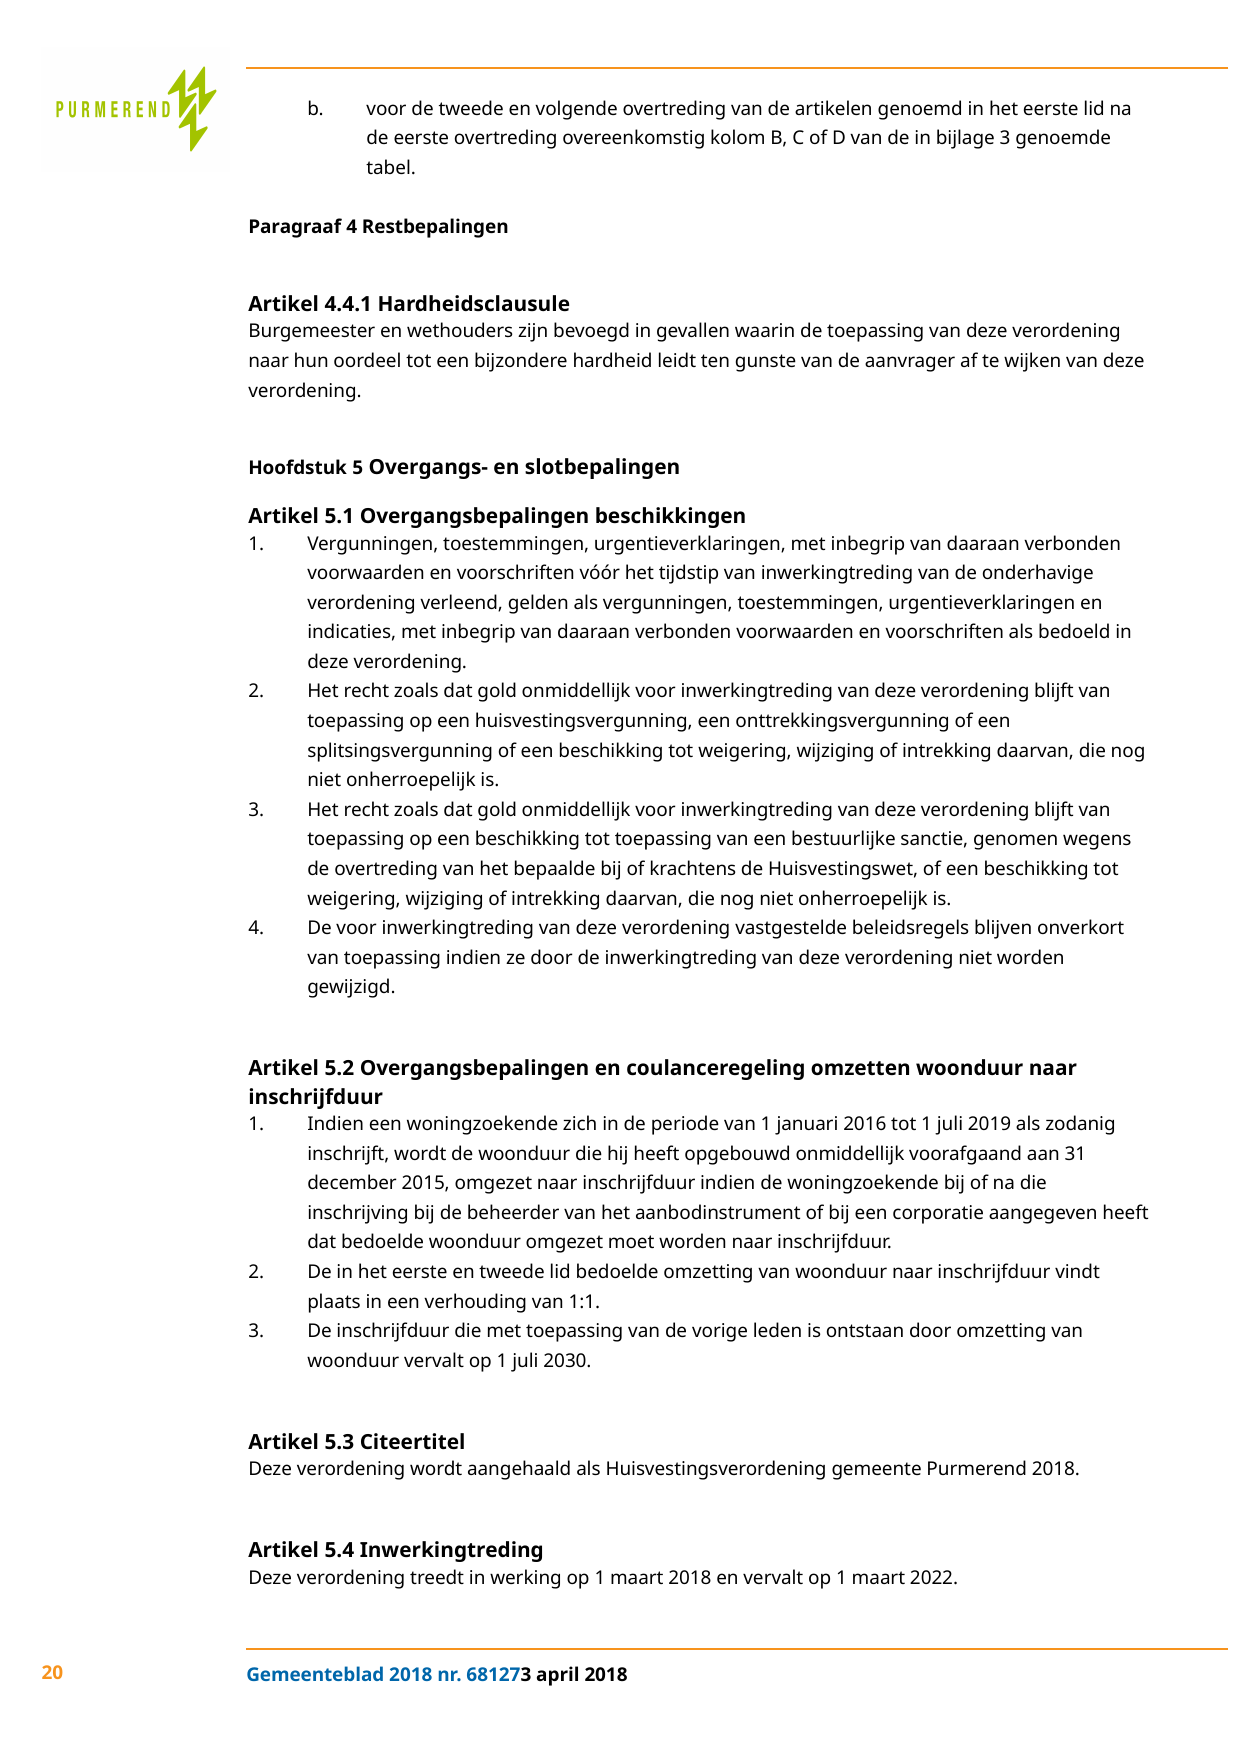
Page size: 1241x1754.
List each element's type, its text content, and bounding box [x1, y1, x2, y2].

text Burgemeester en wethouders zijn bevoegd in gevallen waarin de toepassing van deze verordening naar hun oordeel tot een bijzondere hardheid leidt ten gunste van de aanvrager af te wijken van deze verordening. [248, 318, 1152, 403]
text Artikel 5.2 Overgangsbepalingen en coulanceregeling omzetten woonduur naar inschrijfduur [248, 1053, 1152, 1110]
text Artikel 4.4.1 Hardheidsclausule [248, 289, 1152, 318]
text Artikel 5.1 Overgangsbepalingen beschikkingen [248, 501, 1152, 530]
list voor de tweede en volgende overtreding van de artikelen genoemd in het eerste lid na de eerste overtreding overeenkomstig kolom B, C of D van de in bijlage 3 genoemde tabel. [307, 95, 1152, 180]
list Het recht zoals dat gold onmiddellijk voor inwerkingtreding van deze verordening blijft van toepassing op een beschikking tot toepassing van een bestuurlijke sanctie, genomen wegens de overtreding van het bepaalde bij of krachtens de Huisvestingswet, of een beschikking tot weigering, wijziging of intrekking daarvan, die nog niet onherroepelijk is. [248, 796, 1152, 911]
text Artikel 5.3 Citeertitel [248, 1427, 1152, 1456]
list Vergunningen, toestemmingen, urgentieverklaringen, met inbegrip van daaraan verbonden voorwaarden en voorschriften vóór het tijdstip van inwerkingtreding van de onderhavige verordening verleend, gelden als vergunningen, toestemmingen, urgentieverklaringen en indicaties, met inbegrip van daaraan verbonden voorwaarden en voorschriften als bedoeld in deze verordening. [248, 530, 1152, 674]
text Artikel 5.4 Inwerkingtreding [248, 1536, 1152, 1564]
text Hoofdstuk 5 Overgangs- en slotbepalingen [248, 452, 1152, 481]
list De in het eerste en tweede lid bedoelde omzetting van woonduur naar inschrijfduur vindt plaats in een verhouding van 1:1. [248, 1258, 1152, 1314]
list Indien een woningzoekende zich in de periode van 1 januari 2016 tot 1 juli 2019 als zodanig inschrijft, wordt de woonduur die hij heeft opgebouwd onmiddellijk voorafgaand aan 31 december 2015, omgezet naar inschrijfduur indien de woningzoekende bij of na die inschrijving bij de beheerder van het aanbodinstrument of bij een corporatie aangegeven heeft dat bedoelde woonduur omgezet moet worden naar inschrijfduur. [248, 1110, 1152, 1254]
text Deze verordening wordt aangehaald als Huisvestingsverordening gemeente Purmerend 2018. [248, 1456, 1152, 1481]
picture [41, 47, 231, 172]
text Paragraaf 4 Restbepalingen [248, 213, 1152, 239]
list De inschrijfduur die met toepassing van de vorige leden is ontstaan door omzetting van woonduur vervalt op 1 juli 2030. [248, 1317, 1152, 1373]
list Het recht zoals dat gold onmiddellijk voor inwerkingtreding van deze verordening blijft van toepassing op een huisvestingsvergunning, een onttrekkingsvergunning of een splitsingsvergunning of een beschikking tot weigering, wijziging of intrekking daarvan, die nog niet onherroepelijk is. [248, 678, 1152, 792]
list De voor inwerkingtreding van deze verordening vastgestelde beleidsregels blijven onverkort van toepassing indien ze door de inwerkingtreding van deze verordening niet worden gewijzigd. [248, 914, 1152, 999]
text Deze verordening treedt in werking op 1 maart 2018 en vervalt op 1 maart 2022. [248, 1564, 1152, 1590]
